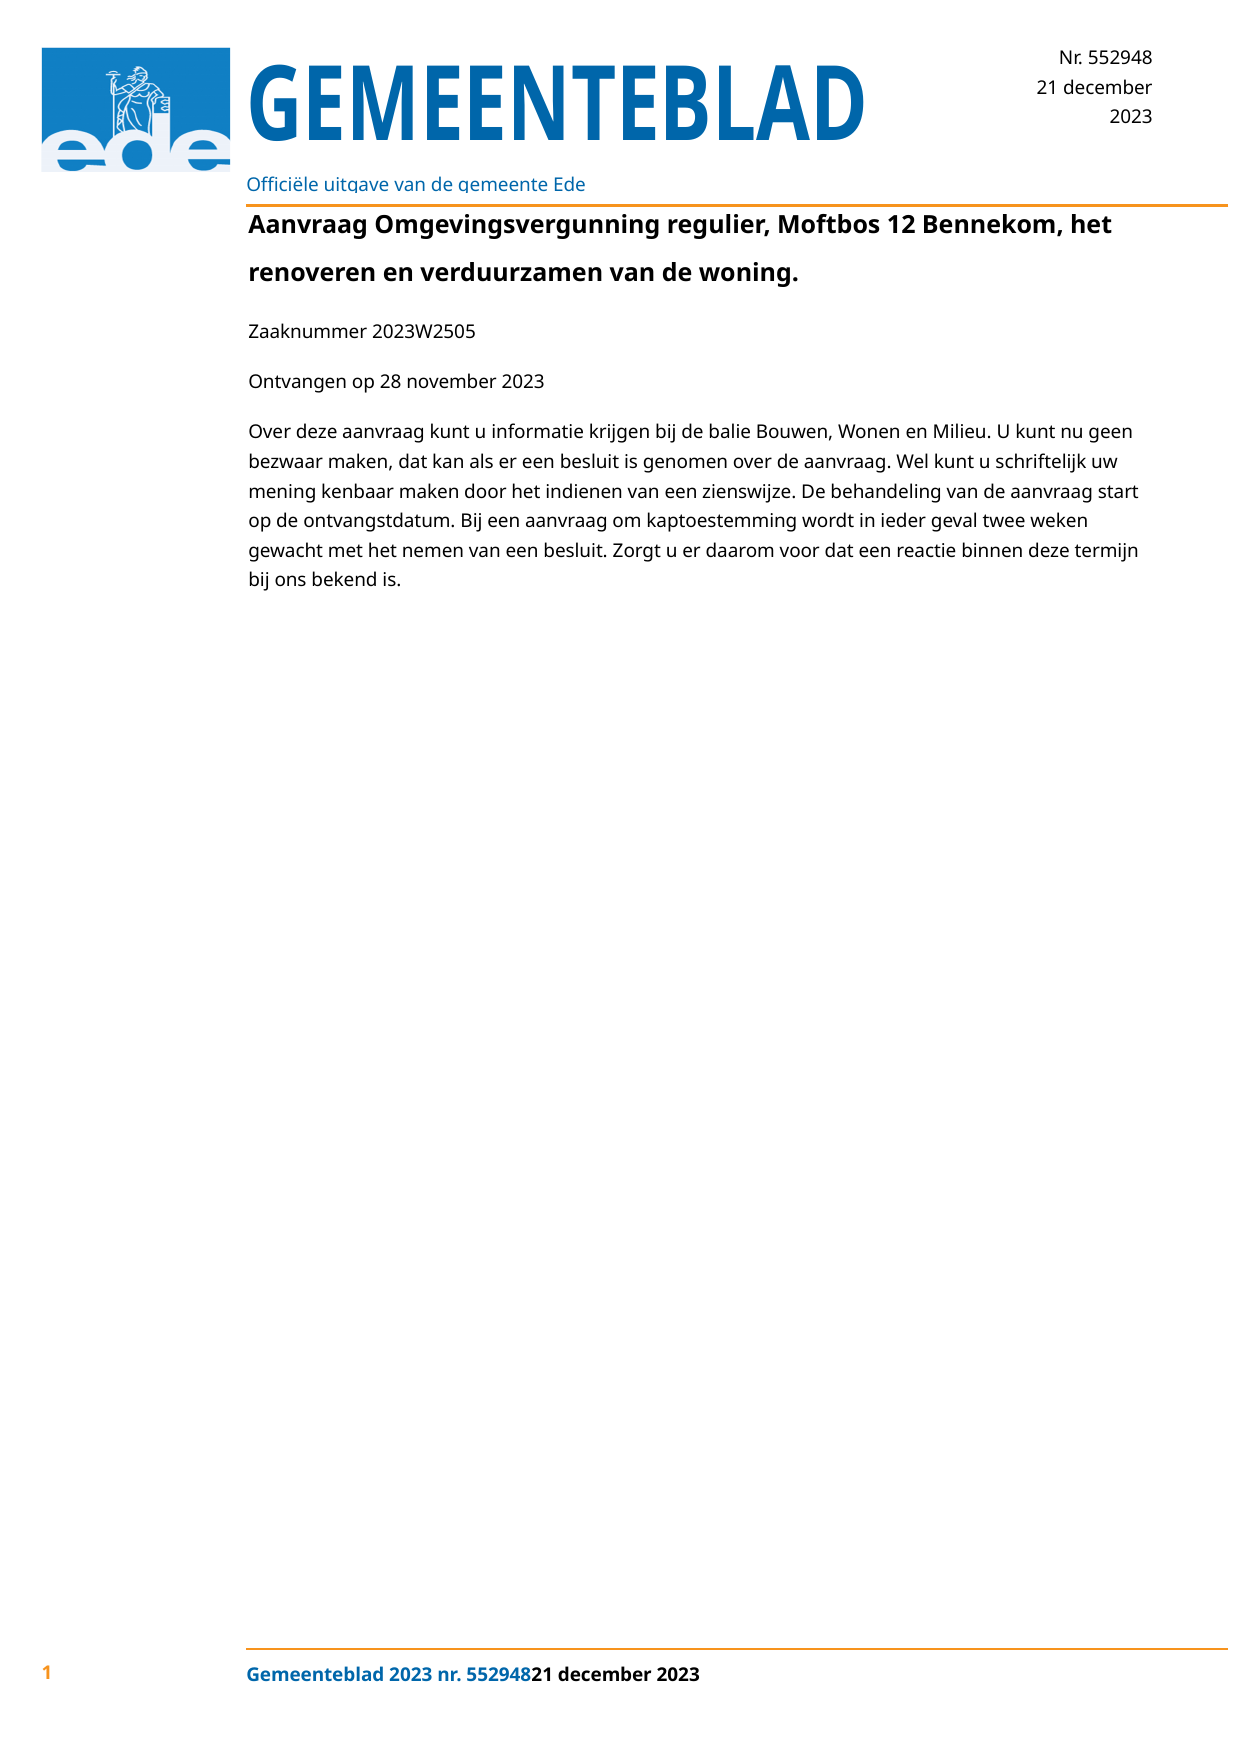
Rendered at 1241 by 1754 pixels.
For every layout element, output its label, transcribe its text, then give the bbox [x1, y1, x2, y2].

picture [41, 47, 231, 172]
text Over deze aanvraag kunt u informatie krijgen bij de balie Bouwen, Wonen en Milieu. U kunt nu geen bezwaar maken, dat kan als er een besluit is genomen over de aanvraag. Wel kunt u schriftelijk uw mening kenbaar maken door het indienen van een zienswijze. De behandeling van de aanvraag start op de ontvangstdatum. Bij een aanvraag om kaptoestemming wordt in ieder geval twee weken gewacht met het nemen van een besluit. Zorgt u er daarom voor dat een reactie binnen deze termijn bij ons bekend is. [248, 419, 1152, 592]
text Ontvangen op 28 november 2023 [248, 368, 1152, 394]
text Zaaknummer 2023W2505 [248, 318, 1152, 344]
text Aanvraag Omgevingsvergunning regulier, Moftbos 12 Bennekom, het renoveren en verduurzamen van de woning. [248, 207, 1152, 288]
